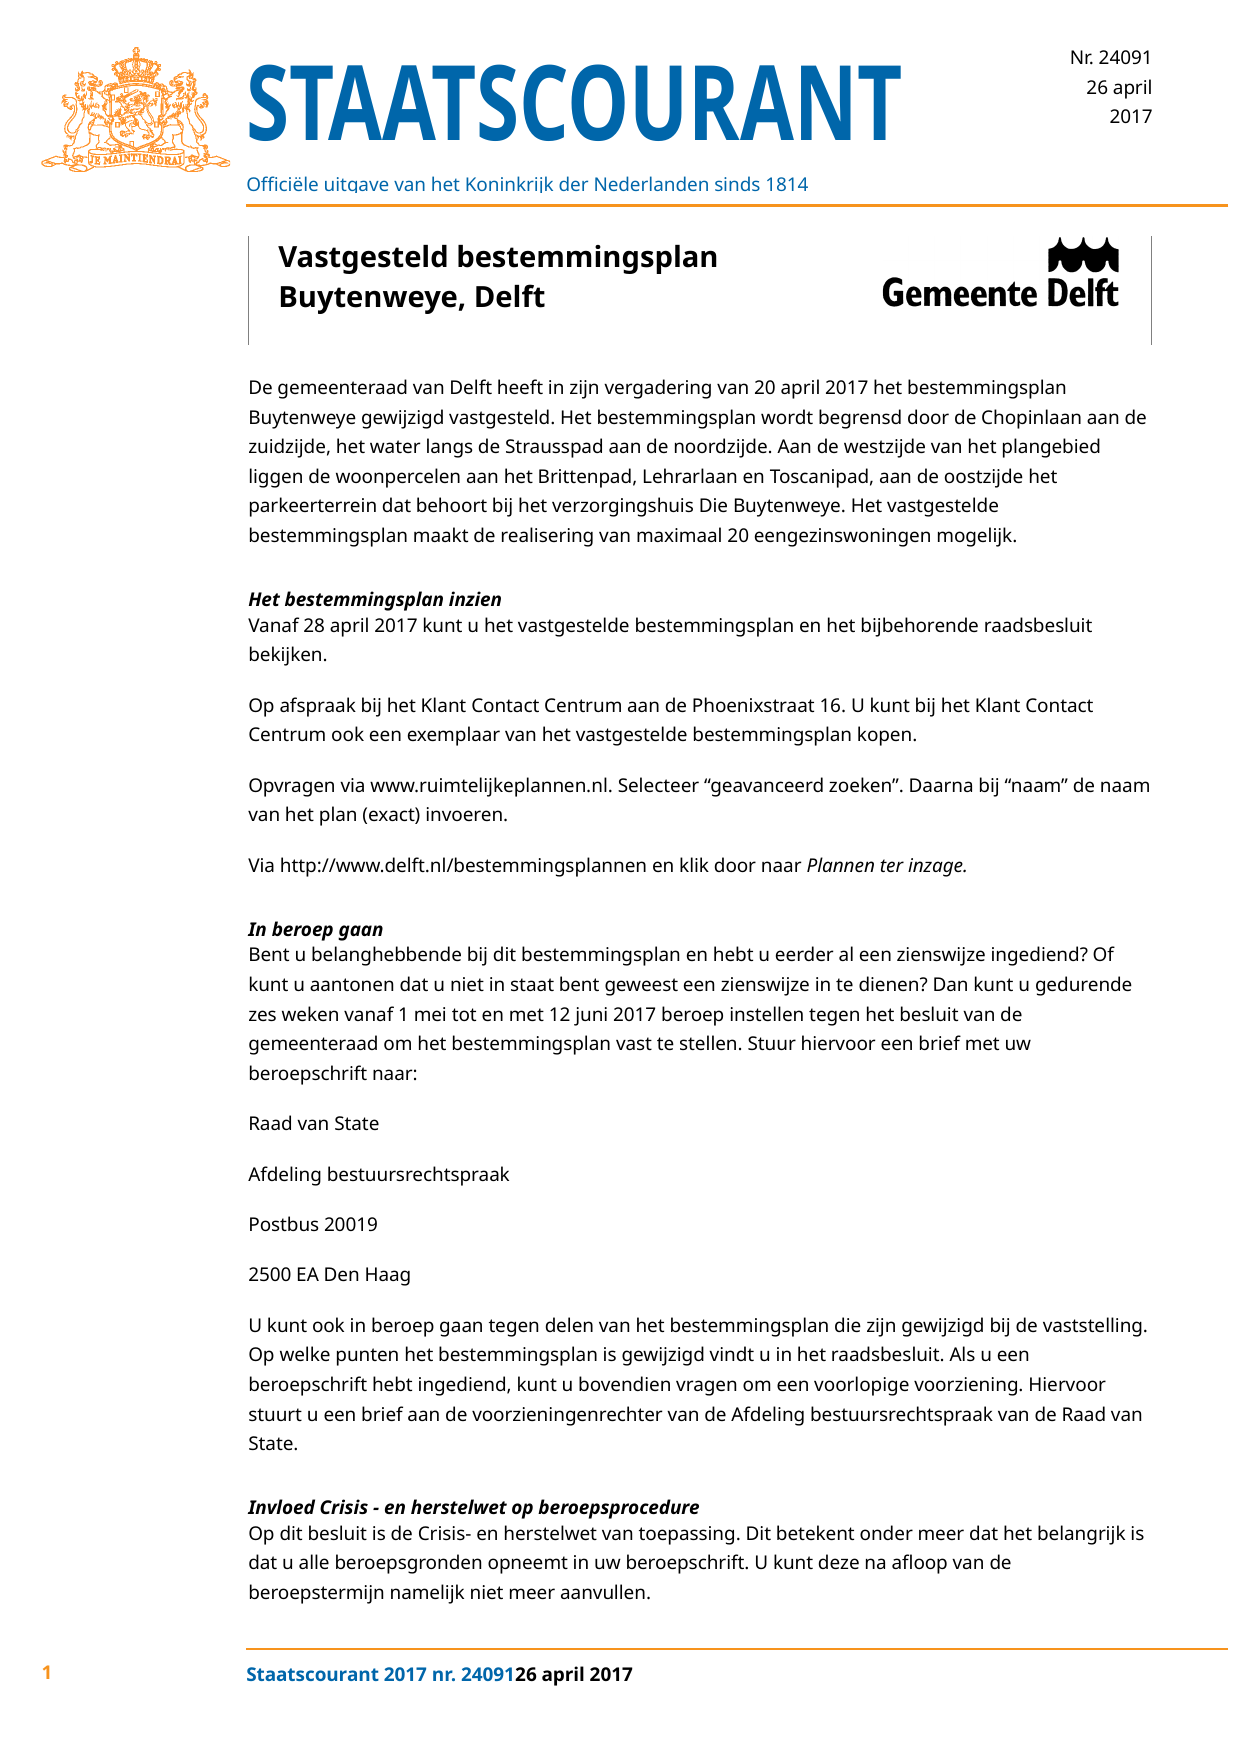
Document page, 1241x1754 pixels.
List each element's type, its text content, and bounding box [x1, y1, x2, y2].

text Het bestemmingsplan inzien [248, 586, 1152, 612]
text De gemeenteraad van Delft heeft in zijn vergadering van 20 april 2017 het bestemmingsplan Buytenweye gewijzigd vastgesteld. Het bestemmingsplan wordt begrensd door de Chopinlaan aan de zuidzijde, het water langs de Strausspad aan de noordzijde. Aan de westzijde van het plangebied liggen de woonpercelen aan het Brittenpad, Lehrarlaan en Toscanipad, aan de oostzijde het parkeerterrein dat behoort bij het verzorgingshuis Die Buytenweye. Het vastgestelde bestemmingsplan maakt de realisering van maximaal 20 eengezinswoningen mogelijk. [248, 374, 1152, 548]
table_header Vastgesteld bestemmingsplan Buytenweye, Delft [249, 236, 850, 345]
text Opvragen via www.ruimtelijkeplannen.nl. Selecteer “geavanceerd zoeken”. Daarna bij “naam” de naam van het plan (exact) invoeren. [248, 772, 1152, 827]
text Postbus 20019 [248, 1211, 1152, 1237]
text Invloed Crisis - en herstelwet op beroepsprocedure [248, 1494, 1152, 1520]
picture [41, 47, 231, 172]
table_header [850, 236, 1151, 345]
picture [882, 236, 1119, 309]
text Raad van State [248, 1110, 1152, 1136]
text U kunt ook in beroep gaan tegen delen van het bestemmingsplan die zijn gewijzigd bij de vaststelling. Op welke punten het bestemmingsplan is gewijzigd vindt u in het raadsbesluit. Als u een beroepschrift hebt ingediend, kunt u bovendien vragen om een voorlopige voorziening. Hiervoor stuurt u een brief aan de voorzieningenrechter van de Afdeling bestuursrechtspraak van de Raad van State. [248, 1312, 1152, 1456]
text Vanaf 28 april 2017 kunt u het vastgestelde bestemmingsplan en het bijbehorende raadsbesluit bekijken. [248, 612, 1152, 667]
text Op dit besluit is de Crisis- en herstelwet van toepassing. Dit betekent onder meer dat het belangrijk is dat u alle beroepsgronden opneemt in uw beroepschrift. U kunt deze na afloop van de beroepstermijn namelijk niet meer aanvullen. [248, 1520, 1152, 1605]
text Bent u belanghebbende bij dit bestemmingsplan en hebt u eerder al een zienswijze ingediend? Of kunt u aantonen dat u niet in staat bent geweest een zienswijze in te dienen? Dan kunt u gedurende zes weken vanaf 1 mei tot en met 12 juni 2017 beroep instellen tegen het besluit van de gemeenteraad om het bestemmingsplan vast te stellen. Stuur hiervoor een brief met uw beroepschrift naar: [248, 942, 1152, 1086]
text Via http://www.delft.nl/bestemmingsplannen en klik door naar Plannen ter inzage. [248, 852, 1152, 878]
text Afdeling bestuursrechtspraak [248, 1161, 1152, 1186]
text 2500 EA Den Haag [248, 1262, 1152, 1287]
text In beroep gaan [248, 916, 1152, 942]
text Op afspraak bij het Klant Contact Centrum aan de Phoenixstraat 16. U kunt bij het Klant Contact Centrum ook een exemplaar van het vastgestelde bestemmingsplan kopen. [248, 692, 1152, 747]
